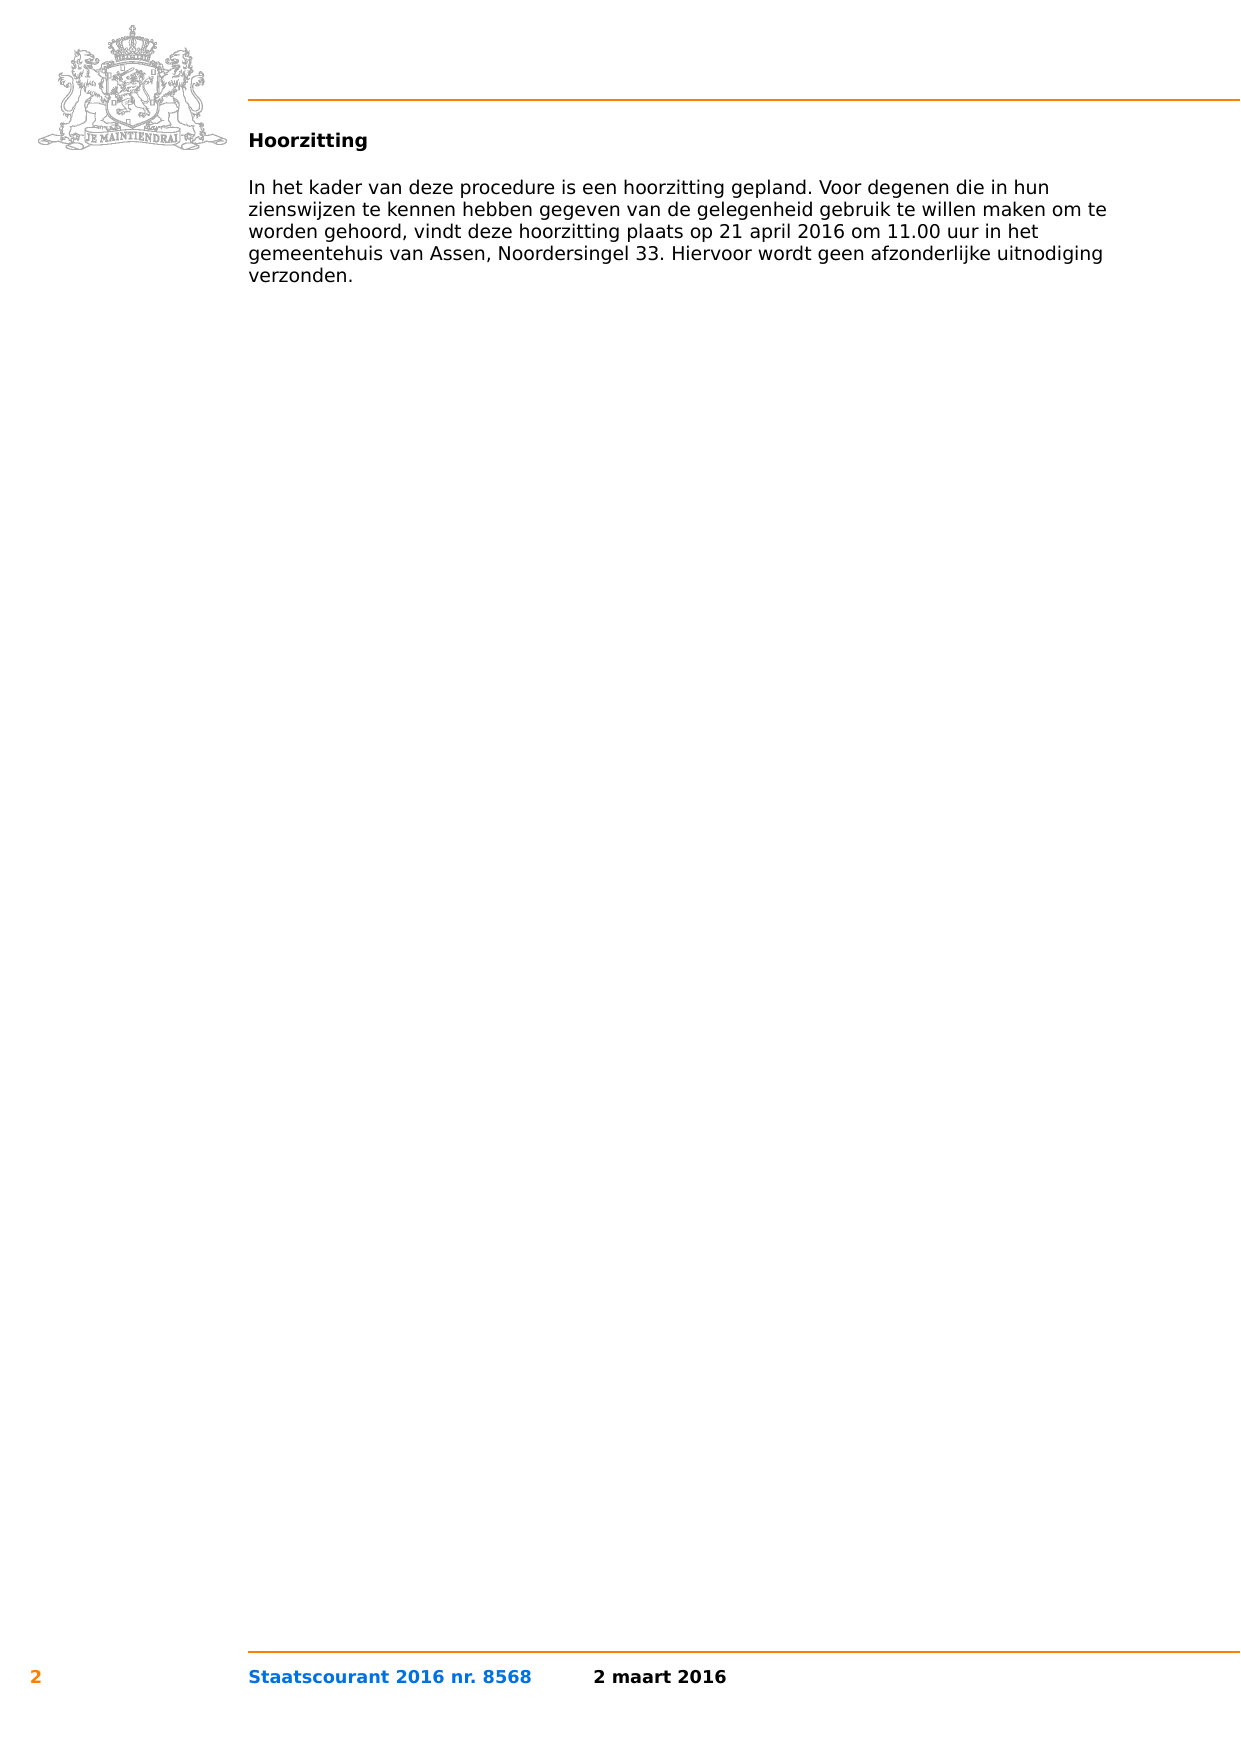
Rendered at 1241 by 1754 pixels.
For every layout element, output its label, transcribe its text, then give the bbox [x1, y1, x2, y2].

text In het kader van deze procedure is een hoorzitting gepland. Voor degenen die in hun zienswijzen te kennen hebben gegeven van de gelegenheid gebruik te willen maken om te worden gehoord, vindt deze hoorzitting plaats op 21 april 2016 om 11.00 uur in het gemeentehuis van Assen, Noordersingel 33. Hiervoor wordt geen afzonderlijke uitnodiging verzonden. [248, 177, 1163, 287]
subtitle Hoorzitting [248, 130, 1163, 152]
picture [38, 25, 227, 150]
